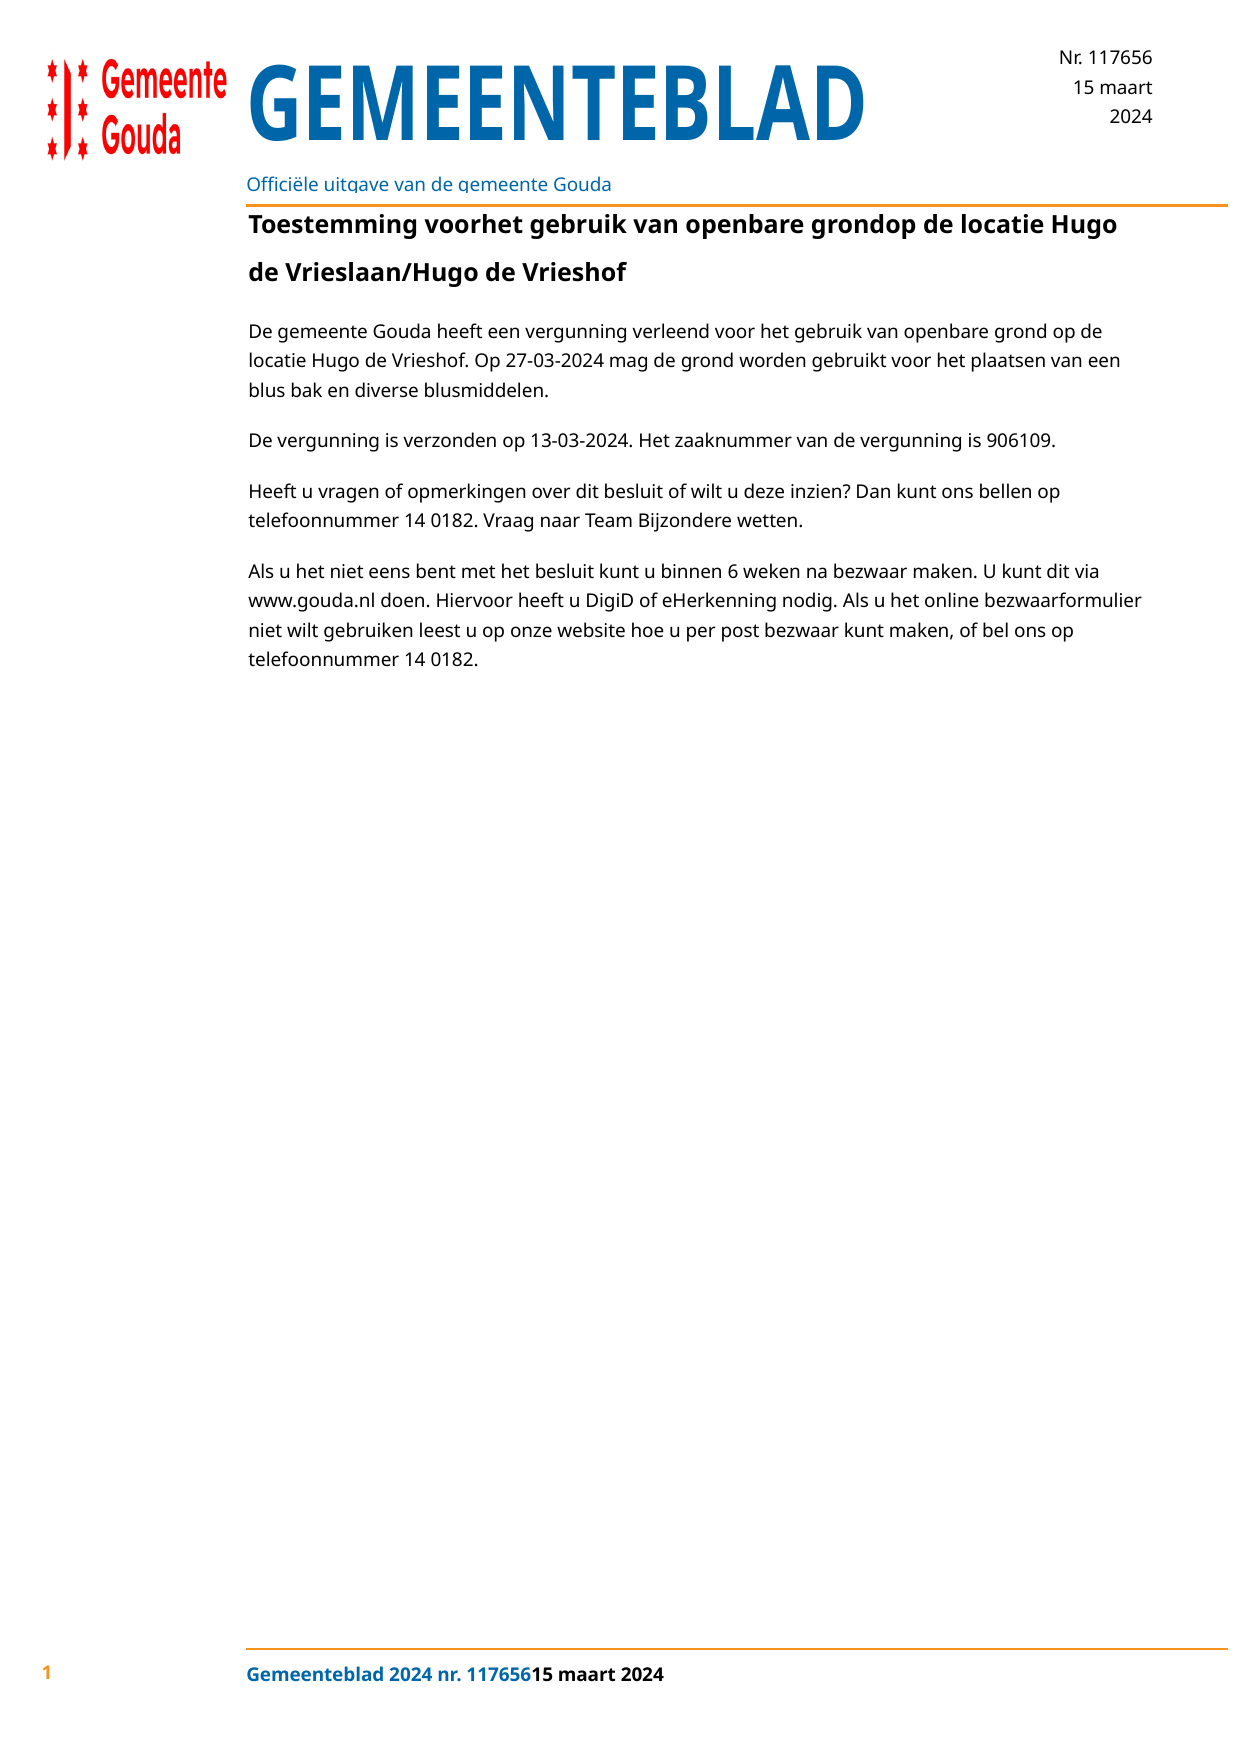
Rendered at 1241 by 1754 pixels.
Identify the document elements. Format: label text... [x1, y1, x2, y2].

text Als u het niet eens bent met het besluit kunt u binnen 6 weken na bezwaar maken. U kunt dit via www.gouda.nl doen. Hiervoor heeft u DigiD of eHerkenning nodig. Als u het online bezwaarformulier niet wilt gebruiken leest u op onze website hoe u per post bezwaar kunt maken, of bel ons op telefoonnummer 14 0182. [248, 558, 1152, 672]
text De vergunning is verzonden op 13-03-2024. Het zaaknummer van de vergunning is 906109. [248, 427, 1152, 453]
text Toestemming voorhet gebruik van openbare grondop de locatie Hugo de Vrieslaan/Hugo de Vrieshof [248, 207, 1152, 288]
text De gemeente Gouda heeft een vergunning verleend voor het gebruik van openbare grond op de locatie Hugo de Vrieshof. Op 27-03-2024 mag de grond worden gebruikt voor het plaatsen van een blus bak en diverse blusmiddelen. [248, 318, 1152, 403]
picture [41, 47, 231, 172]
text Heeft u vragen of opmerkingen over dit besluit of wilt u deze inzien? Dan kunt ons bellen op telefoonnummer 14 0182. Vraag naar Team Bijzondere wetten. [248, 478, 1152, 533]
